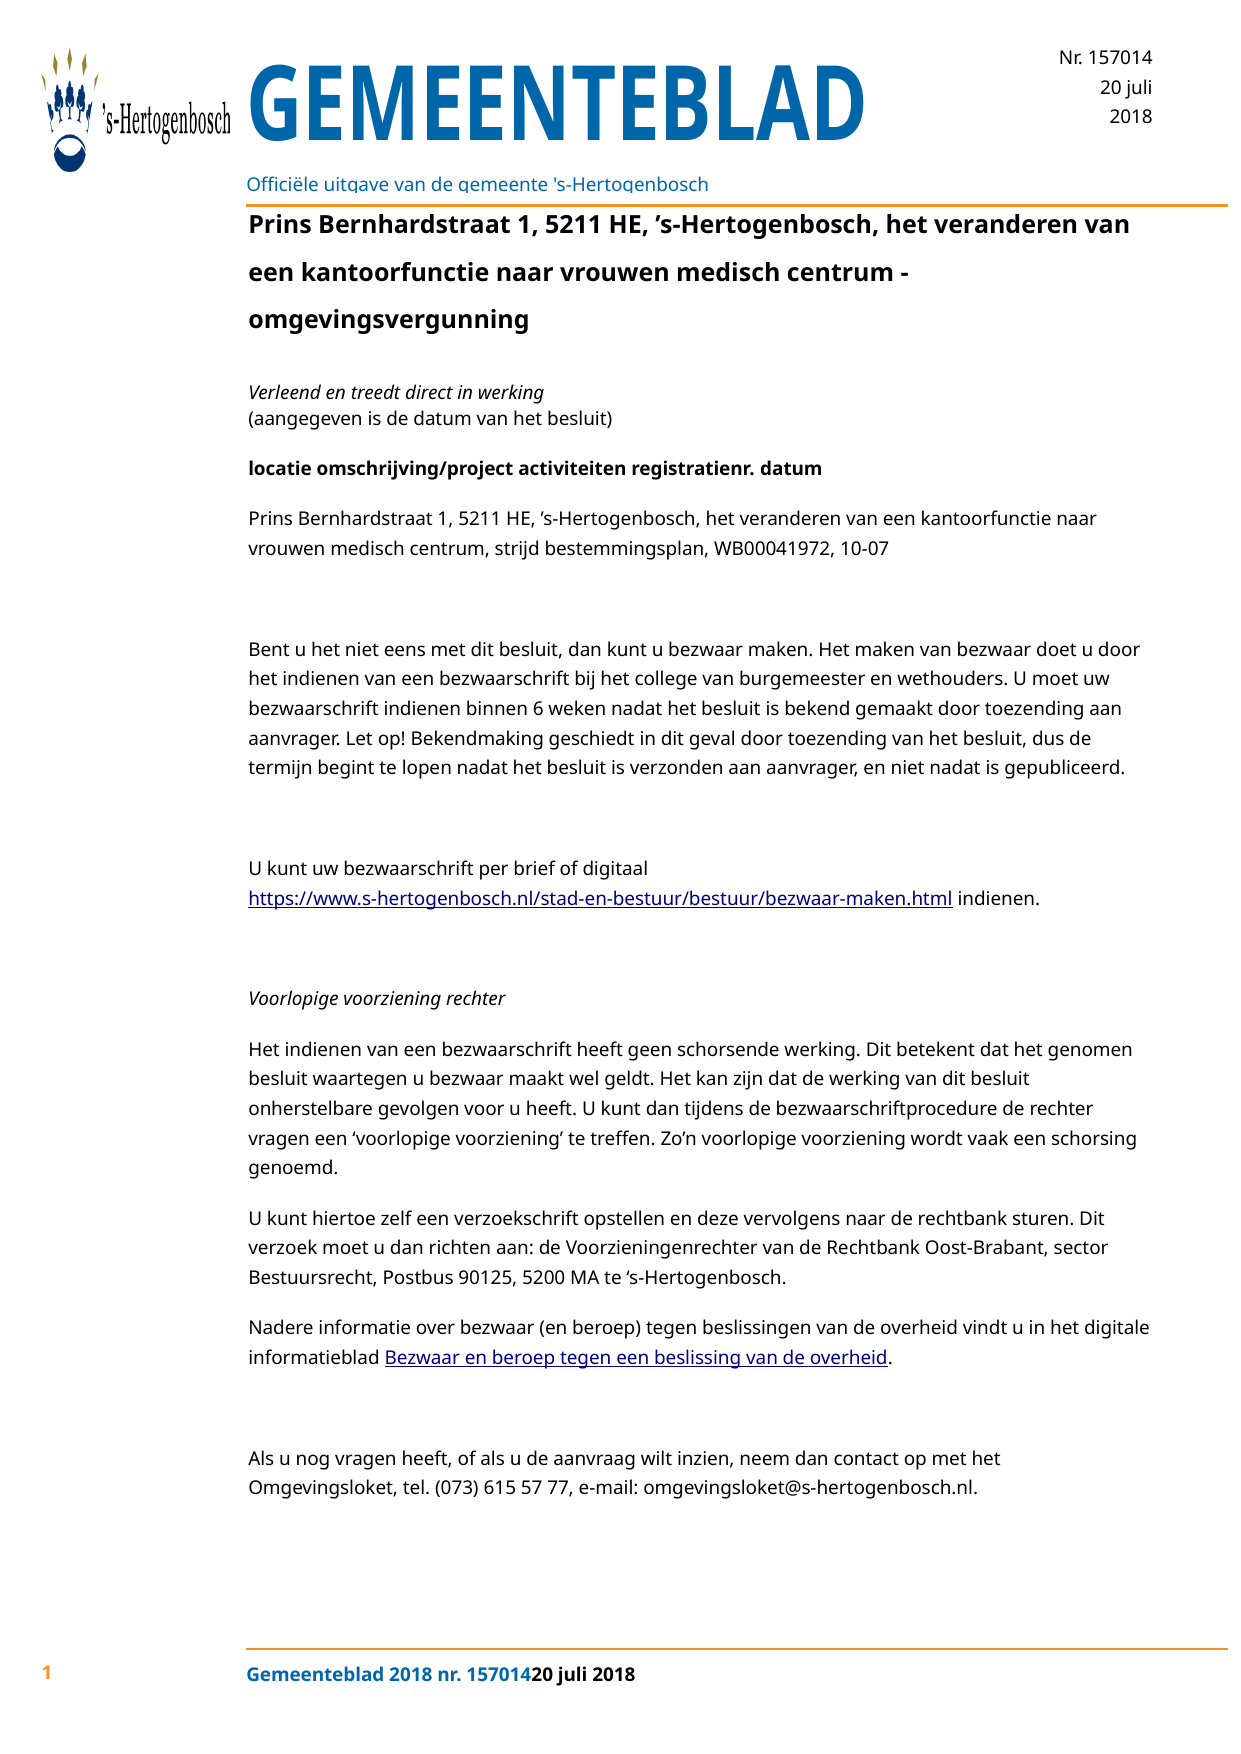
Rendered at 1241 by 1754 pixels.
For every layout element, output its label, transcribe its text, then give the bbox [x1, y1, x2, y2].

text (aangegeven is de datum van het besluit) [248, 405, 1152, 431]
text Bent u het niet eens met dit besluit, dan kunt u bezwaar maken. Het maken van bezwaar doet u door het indienen van een bezwaarschrift bij het college van burgemeester en wethouders. U moet uw bezwaarschrift indienen binnen 6 weken nadat het besluit is bekend gemaakt door toezending aan aanvrager. Let op! Bekendmaking geschiedt in dit geval door toezending van het besluit, dus de termijn begint te lopen nadat het besluit is verzonden aan aanvrager, en niet nadat is gepubliceerd. [248, 636, 1152, 780]
text U kunt hiertoe zelf een verzoekschrift opstellen en deze vervolgens naar de rechtbank sturen. Dit verzoek moet u dan richten aan: de Voorzieningenrechter van de Rechtbank Oost-Brabant, sector Bestuursrecht, Postbus 90125, 5200 MA te ‘s-Hertogenbosch. [248, 1205, 1152, 1290]
text Het indienen van een bezwaarschrift heeft geen schorsende werking. Dit betekent dat het genomen besluit waartegen u bezwaar maakt wel geldt. Het kan zijn dat de werking van dit besluit onherstelbare gevolgen voor u heeft. U kunt dan tijdens de bezwaarschriftprocedure de rechter vragen een ‘voorlopige voorziening’ te treffen. Zo’n voorlopige voorziening wordt vaak een schorsing genoemd. [248, 1036, 1152, 1180]
text locatie omschrijving/project activiteiten registratienr. datum [248, 455, 1152, 481]
text Verleend en treedt direct in werking [248, 379, 1152, 405]
text Prins Bernhardstraat 1, 5211 HE, ’s-Hertogenbosch, het veranderen van een kantoorfunctie naar vrouwen medisch centrum, strijd bestemmingsplan, WB00041972, 10-07 [248, 506, 1152, 561]
text Prins Bernhardstraat 1, 5211 HE, ’s-Hertogenbosch, het veranderen van een kantoorfunctie naar vrouwen medisch centrum - omgevingsvergunning [248, 207, 1152, 336]
text Als u nog vragen heeft, of als u de aanvraag wilt inzien, neem dan contact op met het Omgevingsloket, tel. (073) 615 57 77, e-mail: omgevingsloket@s-hertogenbosch.nl. [248, 1445, 1152, 1500]
picture [41, 47, 231, 172]
text Nadere informatie over bezwaar (en beroep) tegen beslissingen van de overheid vindt u in het digitale informatieblad Bezwaar en beroep tegen een beslissing van de overheid. [248, 1314, 1152, 1370]
text Voorlopige voorziening rechter [248, 986, 1152, 1011]
text U kunt uw bezwaarschrift per brief of digitaal https://www.s-hertogenbosch.nl/stad-en-bestuur/bestuur/bezwaar-maken.html indienen. [248, 855, 1152, 911]
